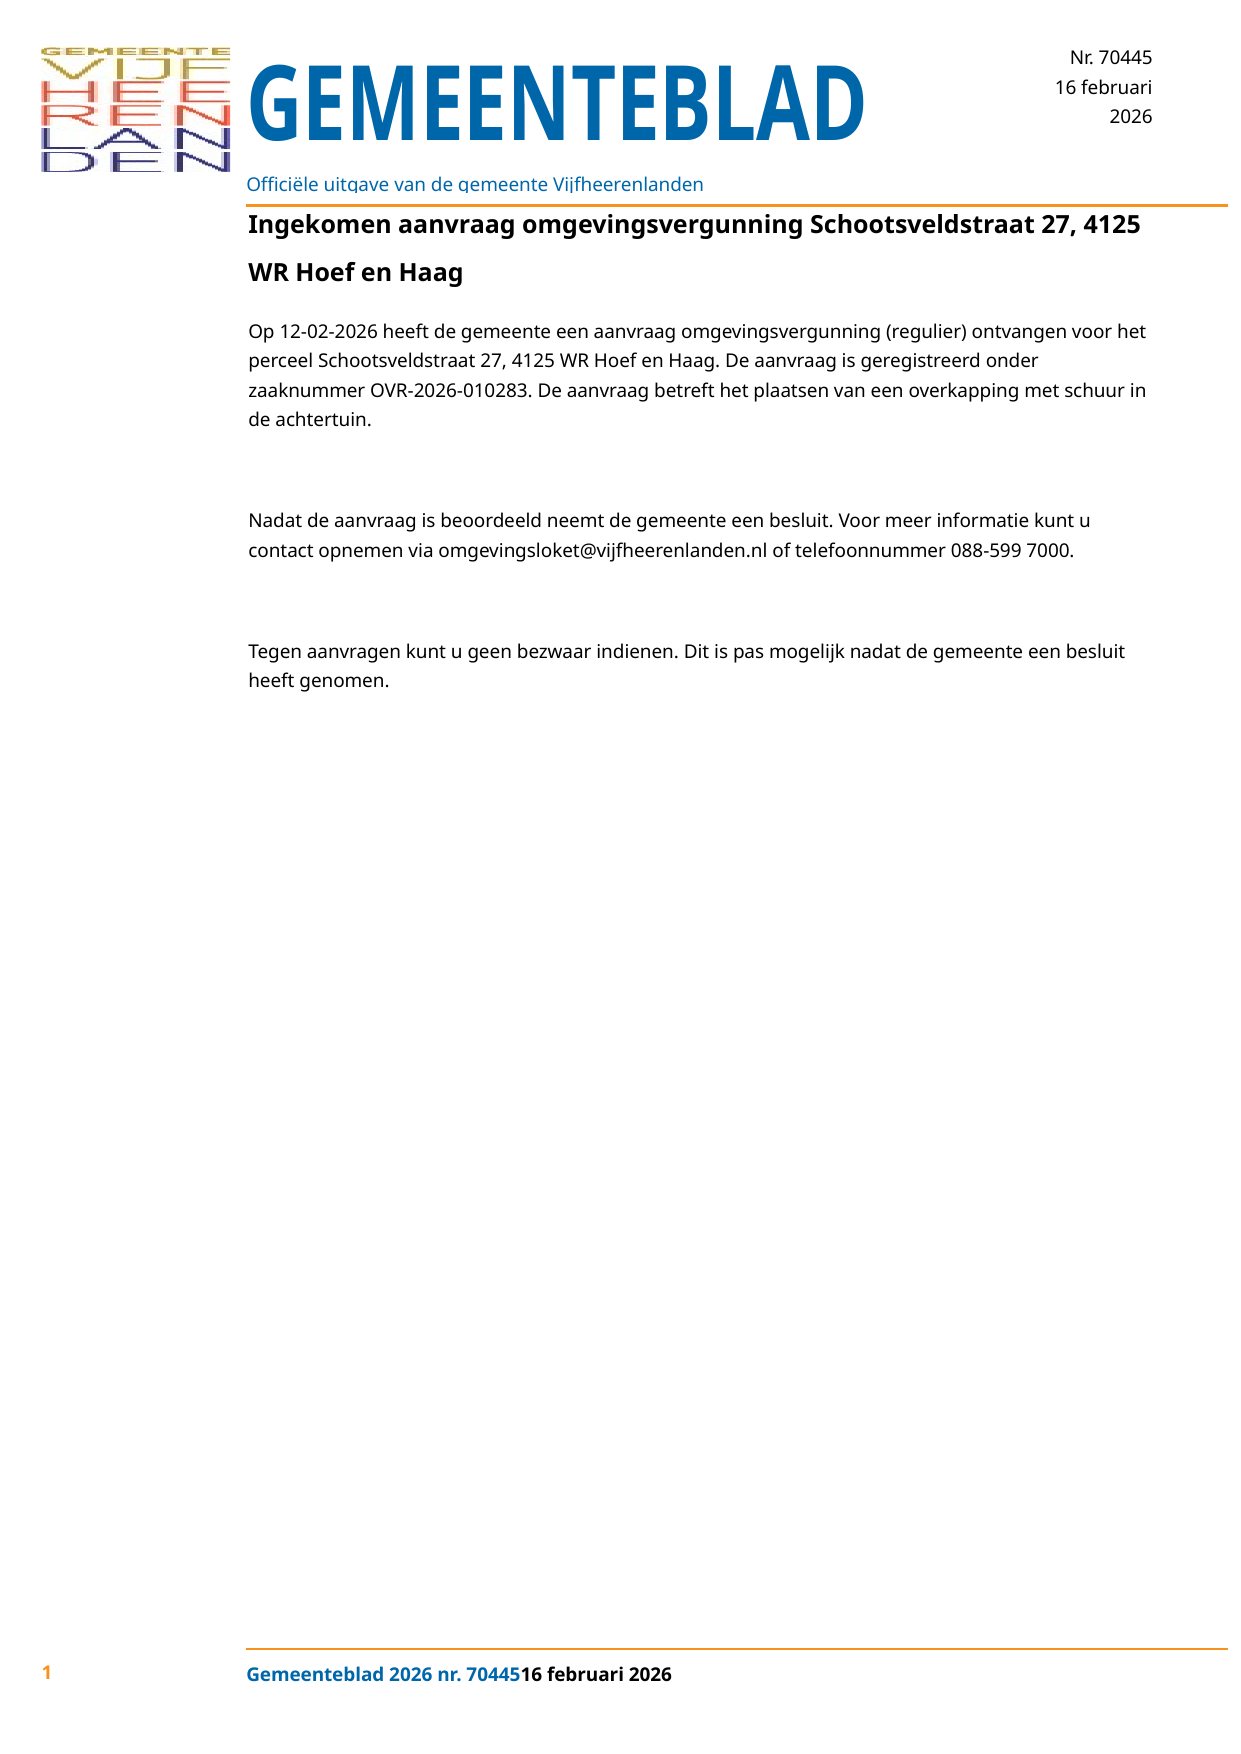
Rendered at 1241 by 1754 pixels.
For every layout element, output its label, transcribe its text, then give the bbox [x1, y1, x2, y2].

text Op 12-02-2026 heeft de gemeente een aanvraag omgevingsvergunning (regulier) ontvangen voor het perceel Schootsveldstraat 27, 4125 WR Hoef en Haag. De aanvraag is geregistreerd onder zaaknummer OVR-2026-010283. De aanvraag betreft het plaatsen van een overkapping met schuur in de achtertuin. [248, 318, 1152, 432]
text Ingekomen aanvraag omgevingsvergunning Schootsveldstraat 27, 4125 WR Hoef en Haag [248, 207, 1152, 288]
picture [41, 47, 231, 172]
text Nadat de aanvraag is beoordeeld neemt de gemeente een besluit. Voor meer informatie kunt u contact opnemen via omgevingsloket@vijfheerenlanden.nl of telefoonnummer 088-599 7000. [248, 507, 1152, 563]
text Tegen aanvragen kunt u geen bezwaar indienen. Dit is pas mogelijk nadat de gemeente een besluit heeft genomen. [248, 638, 1152, 693]
